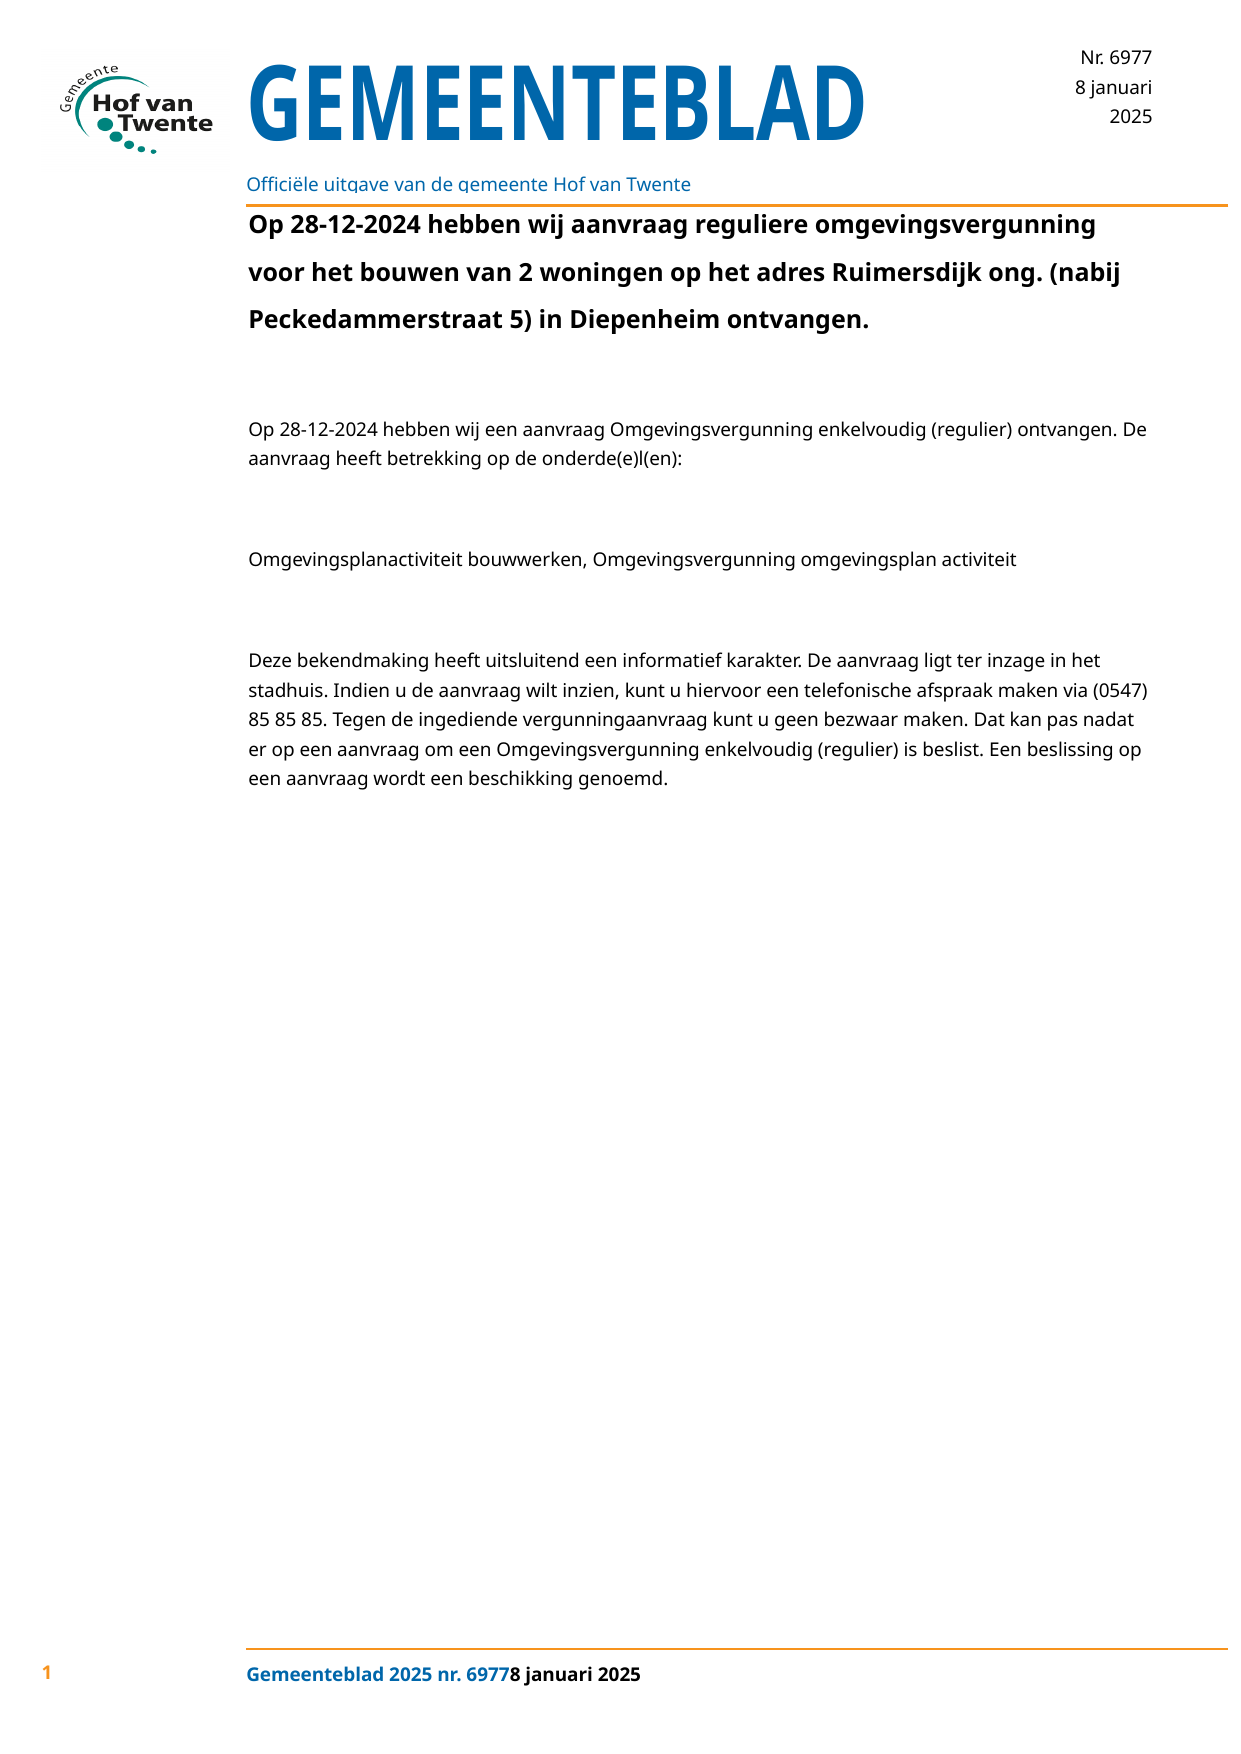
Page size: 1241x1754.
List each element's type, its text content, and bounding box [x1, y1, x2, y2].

picture [41, 47, 231, 172]
text Omgevingsplanactiviteit bouwwerken, Omgevingsvergunning omgevingsplan activiteit [248, 546, 1152, 572]
text Deze bekendmaking heeft uitsluitend een informatief karakter. De aanvraag ligt ter inzage in het stadhuis. Indien u de aanvraag wilt inzien, kunt u hiervoor een telefonische afspraak maken via (0547) 85 85 85. Tegen de ingediende vergunningaanvraag kunt u geen bezwaar maken. Dat kan pas nadat er op een aanvraag om een Omgevingsvergunning enkelvoudig (regulier) is beslist. Een beslissing op een aanvraag wordt een beschikking genoemd. [248, 647, 1152, 791]
text Op 28-12-2024 hebben wij aanvraag reguliere omgevingsvergunning voor het bouwen van 2 woningen op het adres Ruimersdijk ong. (nabij Peckedammerstraat 5) in Diepenheim ontvangen. [248, 207, 1152, 336]
text Op 28-12-2024 hebben wij een aanvraag Omgevingsvergunning enkelvoudig (regulier) ontvangen. De aanvraag heeft betrekking op de onderde(e)l(en): [248, 416, 1152, 471]
